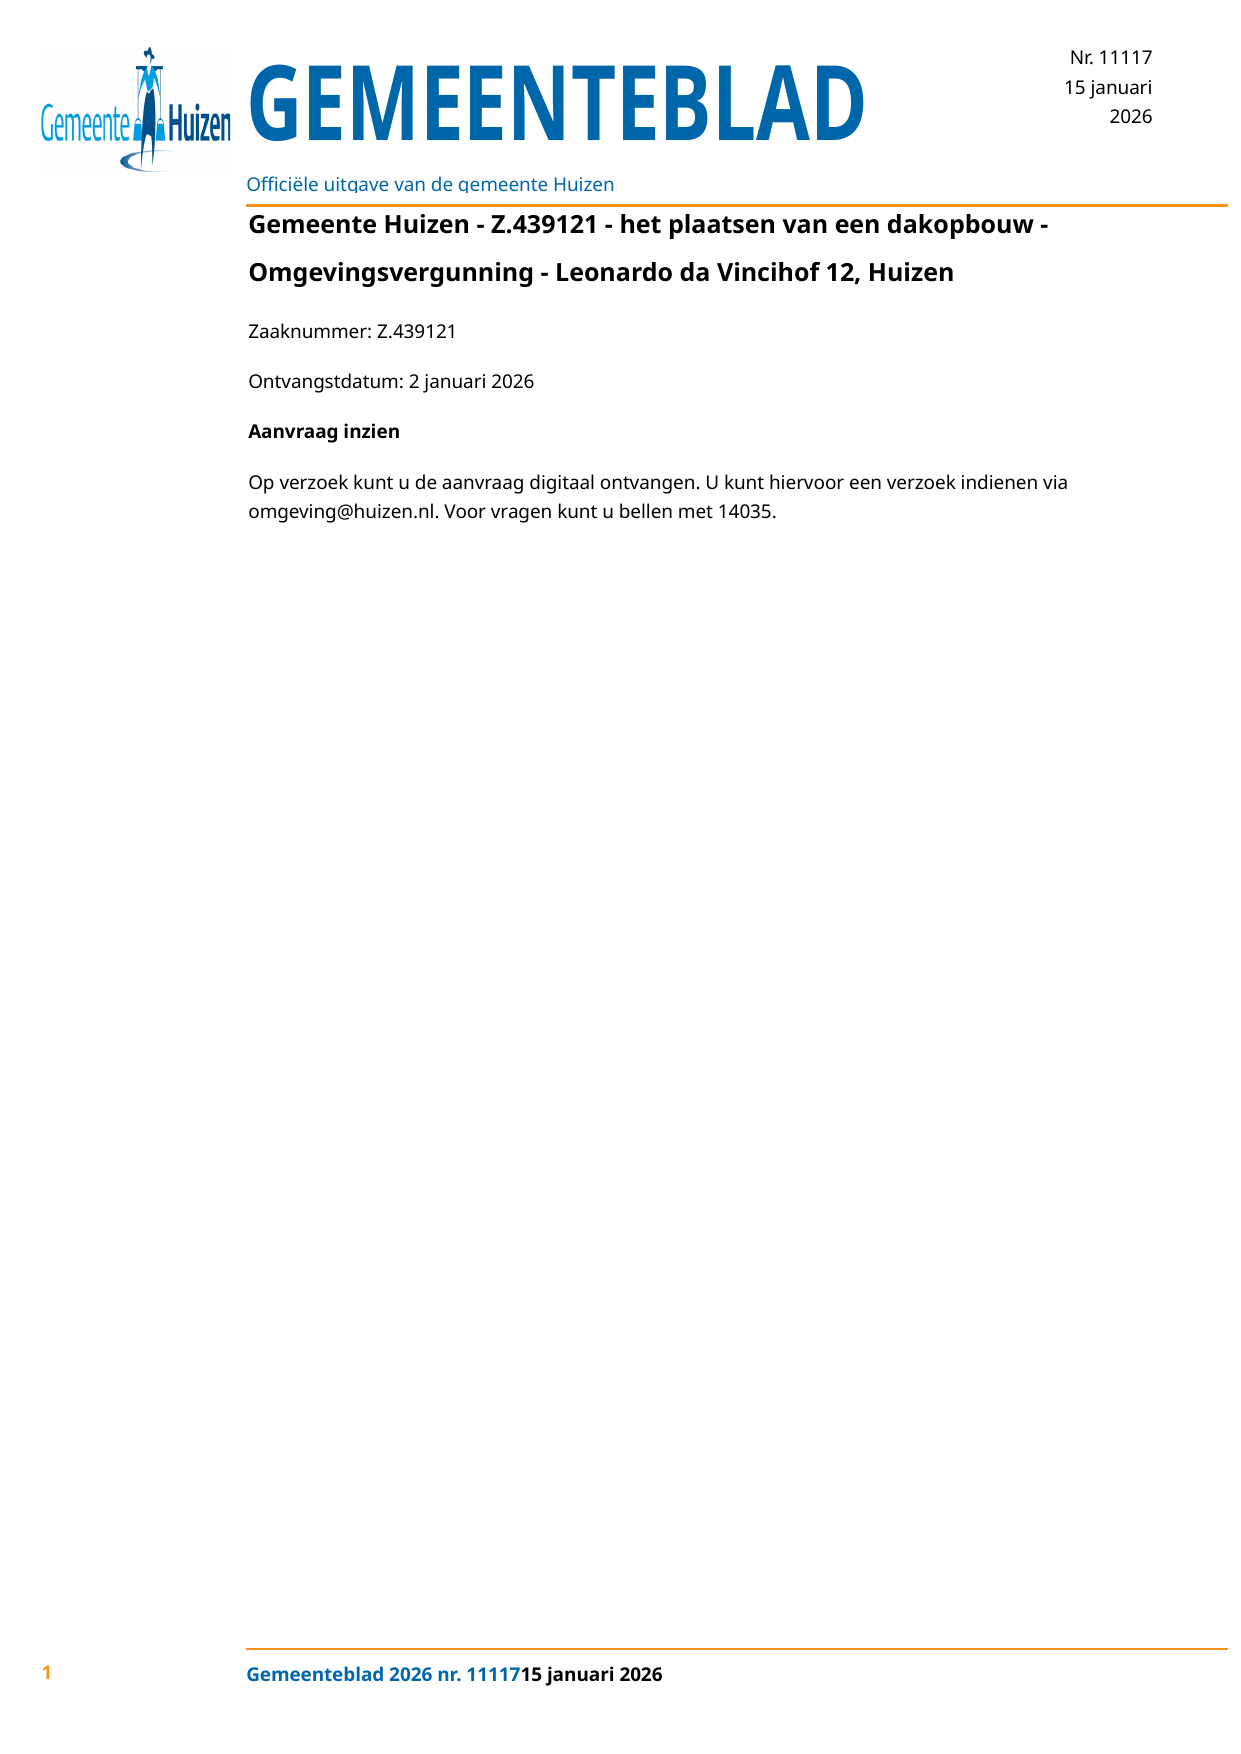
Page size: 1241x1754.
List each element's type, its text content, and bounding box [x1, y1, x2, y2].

text Gemeente Huizen - Z.439121 - het plaatsen van een dakopbouw - Omgevingsvergunning - Leonardo da Vincihof 12, Huizen [248, 207, 1152, 288]
text Ontvangstdatum: 2 januari 2026 [248, 368, 1152, 394]
text Aanvraag inzien [248, 419, 1152, 444]
text Op verzoek kunt u de aanvraag digitaal ontvangen. U kunt hiervoor een verzoek indienen via omgeving@huizen.nl. Voor vragen kunt u bellen met 14035. [248, 469, 1152, 524]
text Zaaknummer: Z.439121 [248, 318, 1152, 344]
picture [41, 47, 231, 172]
